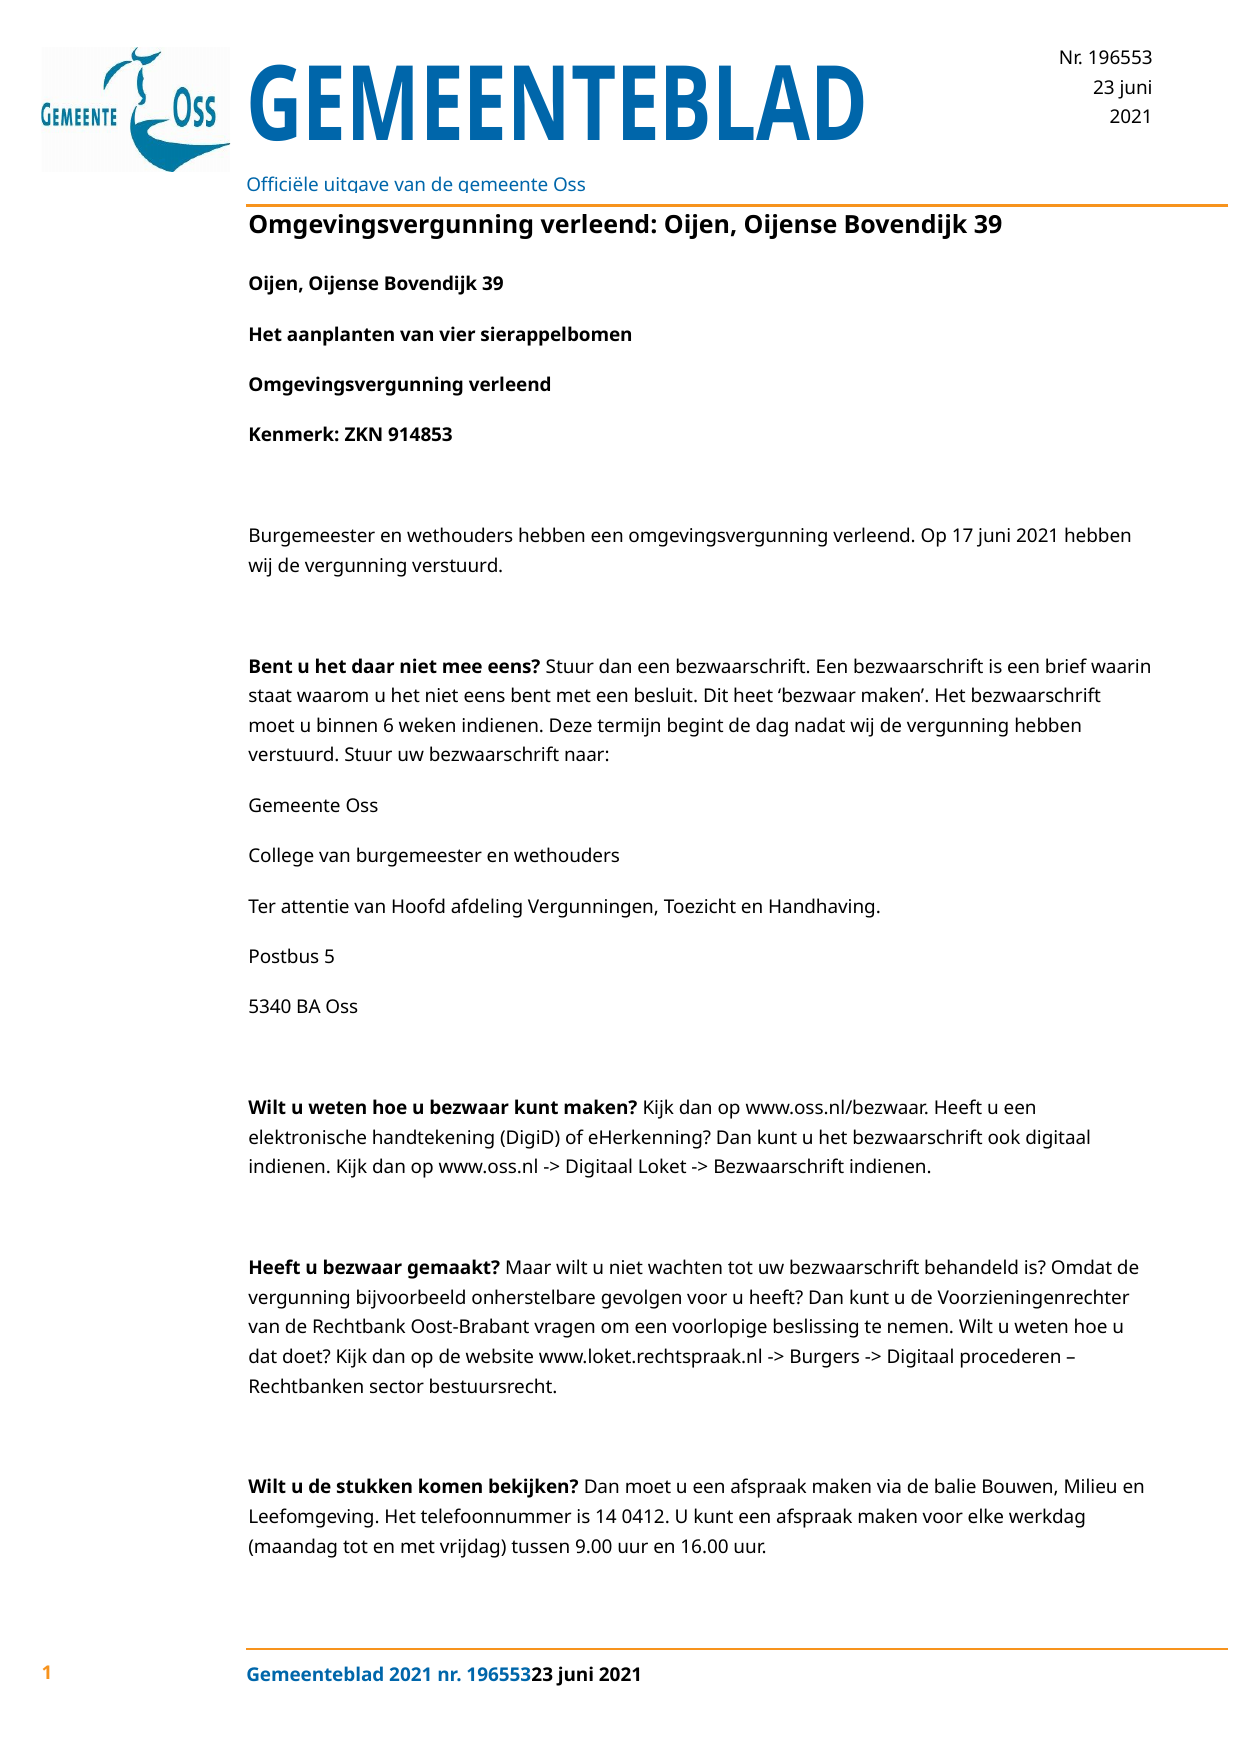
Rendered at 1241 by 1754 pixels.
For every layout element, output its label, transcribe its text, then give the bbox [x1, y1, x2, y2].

text Ter attentie van Hoofd afdeling Vergunningen, Toezicht en Handhaving. [248, 893, 1152, 918]
text Omgevingsvergunning verleend: Oijen, Oijense Bovendijk 39 [248, 207, 1152, 241]
text College van burgemeester en wethouders [248, 842, 1152, 868]
text Heeft u bezwaar gemaakt? Maar wilt u niet wachten tot uw bezwaarschrift behandeld is? Omdat de vergunning bijvoorbeeld onherstelbare gevolgen voor u heeft? Dan kunt u de Voorzieningenrechter van de Rechtbank Oost-Brabant vragen om een voorlopige beslissing te nemen. Wilt u weten hoe u dat doet? Kijk dan op de website www.loket.rechtspraak.nl -> Burgers -> Digitaal procederen – Rechtbanken sector bestuursrecht. [248, 1254, 1152, 1398]
text Wilt u weten hoe u bezwaar kunt maken? Kijk dan op www.oss.nl/bezwaar. Heeft u een elektronische handtekening (DigiD) of eHerkenning? Dan kunt u het bezwaarschrift ook digitaal indienen. Kijk dan op www.oss.nl -> Digitaal Loket -> Bezwaarschrift indienen. [248, 1094, 1152, 1179]
picture [41, 47, 231, 172]
text Gemeente Oss [248, 792, 1152, 818]
text Bent u het daar niet mee eens? Stuur dan een bezwaarschrift. Een bezwaarschrift is een brief waarin staat waarom u het niet eens bent met een besluit. Dit heet ‘bezwaar maken’. Het bezwaarschrift moet u binnen 6 weken indienen. Deze termijn begint de dag nadat wij de vergunning hebben verstuurd. Stuur uw bezwaarschrift naar: [248, 653, 1152, 767]
text Burgemeester en wethouders hebben een omgevingsvergunning verleend. Op 17 juni 2021 hebben wij de vergunning verstuurd. [248, 522, 1152, 578]
text Kenmerk: ZKN 914853 [248, 422, 1152, 447]
text Wilt u de stukken komen bekijken? Dan moet u een afspraak maken via de balie Bouwen, Milieu en Leefomgeving. Het telefoonnummer is 14 0412. U kunt een afspraak maken voor elke werkdag (maandag tot en met vrijdag) tussen 9.00 uur en 16.00 uur. [248, 1474, 1152, 1558]
text Postbus 5 [248, 943, 1152, 969]
text Omgevingsvergunning verleend [248, 371, 1152, 397]
text 5340 BA Oss [248, 994, 1152, 1019]
text Oijen, Oijense Bovendijk 39 [248, 270, 1152, 296]
text Het aanplanten van vier sierappelbomen [248, 321, 1152, 346]
